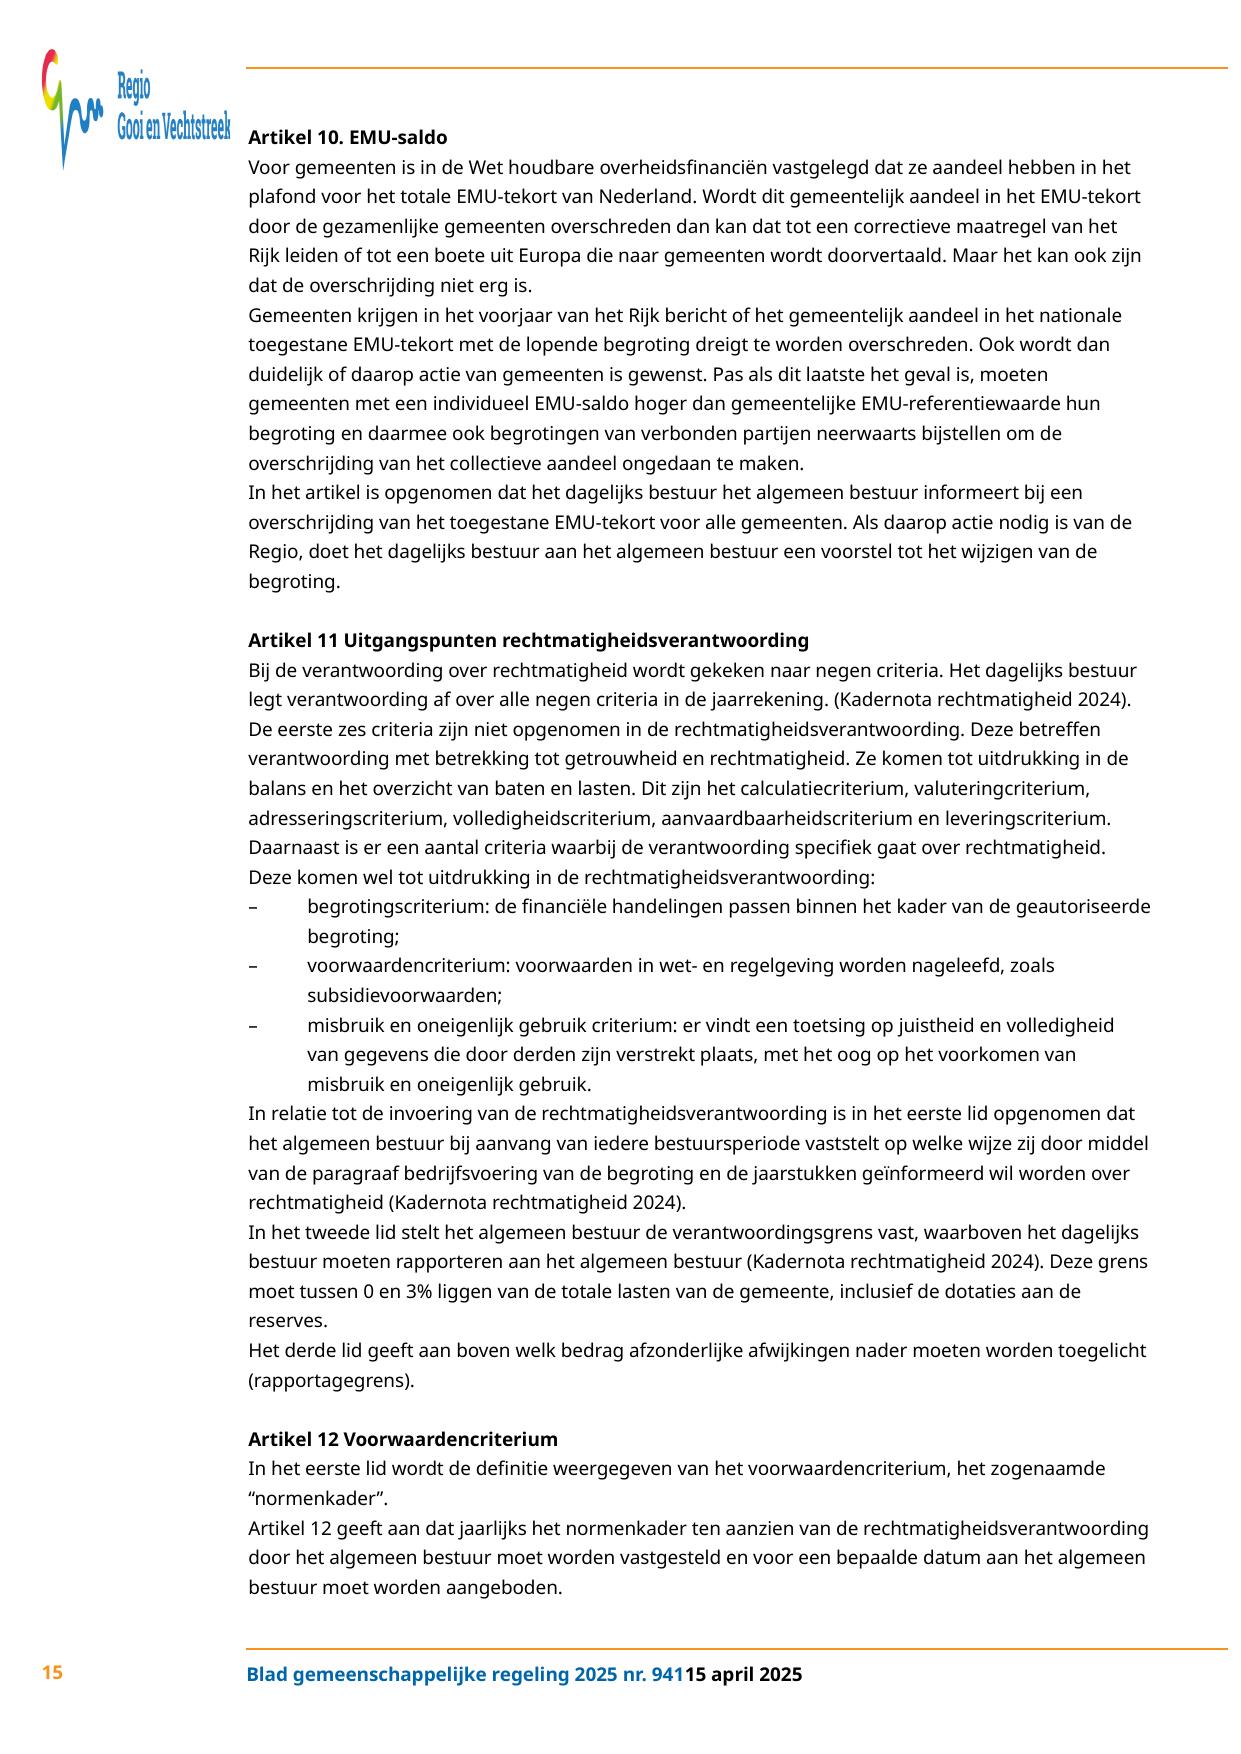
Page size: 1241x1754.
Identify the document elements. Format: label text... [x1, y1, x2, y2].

text Artikel 12 geeft aan dat jaarlijks het normenkader ten aanzien van de rechtmatigheidsverantwoording door het algemeen bestuur moet worden vastgesteld en voor een bepaalde datum aan het algemeen bestuur moet worden aangeboden. [248, 1515, 1152, 1600]
text In relatie tot de invoering van de rechtmatigheidsverantwoording is in het eerste lid opgenomen dat het algemeen bestuur bij aanvang van iedere bestuursperiode vaststelt op welke wijze zij door middel van de paragraaf bedrijfsvoering van de begroting en de jaarstukken geïnformeerd wil worden over rechtmatigheid (Kadernota rechtmatigheid 2024). [248, 1101, 1152, 1215]
list begrotingscriterium: de financiële handelingen passen binnen het kader van de geautoriseerde begroting; [248, 893, 1152, 949]
text In het artikel is opgenomen dat het dagelijks bestuur het algemeen bestuur informeert bij een overschrijding van het toegestane EMU-tekort voor alle gemeenten. Als daarop actie nodig is van de Regio, doet het dagelijks bestuur aan het algemeen bestuur een voorstel tot het wijzigen van de begroting. [248, 479, 1152, 594]
picture [41, 47, 231, 172]
text In het eerste lid wordt de definitie weergegeven van het voorwaardencriterium, het zogenaamde “normenkader”. [248, 1456, 1152, 1511]
text Het derde lid geeft aan boven welk bedrag afzonderlijke afwijkingen nader moeten worden toegelicht (rapportagegrens). [248, 1337, 1152, 1393]
text Voor gemeenten is in de Wet houdbare overheidsfinanciën vastgelegd dat ze aandeel hebben in het plafond voor het totale EMU-tekort van Nederland. Wordt dit gemeentelijk aandeel in het EMU-tekort door de gezamenlijke gemeenten overschreden dan kan dat tot een correctieve maatregel van het Rijk leiden of tot een boete uit Europa die naar gemeenten wordt doorvertaald. Maar het kan ook zijn dat de overschrijding niet erg is. [248, 154, 1152, 298]
text Artikel 10. EMU-saldo [248, 124, 1152, 150]
text Artikel 12 Voorwaardencriterium [248, 1426, 1152, 1452]
list misbruik en oneigenlijk gebruik criterium: er vindt een toetsing op juistheid en volledigheid van gegevens die door derden zijn verstrekt plaats, met het oog op het voorkomen van misbruik en oneigenlijk gebruik. [248, 1012, 1152, 1097]
text Daarnaast is er een aantal criteria waarbij de verantwoording specifiek gaat over rechtmatigheid. Deze komen wel tot uitdrukking in de rechtmatigheidsverantwoording: [248, 834, 1152, 890]
list voorwaardencriterium: voorwaarden in wet- en regelgeving worden nageleefd, zoals subsidievoorwaarden; [248, 953, 1152, 1008]
text Artikel 11 Uitgangspunten rechtmatigheidsverantwoording [248, 627, 1152, 653]
text Bij de verantwoording over rechtmatigheid wordt gekeken naar negen criteria. Het dagelijks bestuur legt verantwoording af over alle negen criteria in de jaarrekening. (Kadernota rechtmatigheid 2024). De eerste zes criteria zijn niet opgenomen in de rechtmatigheidsverantwoording. Deze betreffen verantwoording met betrekking tot getrouwheid en rechtmatigheid. Ze komen tot uitdrukking in de balans en het overzicht van baten en lasten. Dit zijn het calculatiecriterium, valuteringcriterium, adresseringscriterium, volledigheidscriterium, aanvaardbaarheidscriterium en leveringscriterium. [248, 657, 1152, 831]
text Gemeenten krijgen in het voorjaar van het Rijk bericht of het gemeentelijk aandeel in het nationale toegestane EMU-tekort met de lopende begroting dreigt te worden overschreden. Ook wordt dan duidelijk of daarop actie van gemeenten is gewenst. Pas als dit laatste het geval is, moeten gemeenten met een individueel EMU-saldo hoger dan gemeentelijke EMU-referentiewaarde hun begroting en daarmee ook begrotingen van verbonden partijen neerwaarts bijstellen om de overschrijding van het collectieve aandeel ongedaan te maken. [248, 302, 1152, 476]
text In het tweede lid stelt het algemeen bestuur de verantwoordingsgrens vast, waarboven het dagelijks bestuur moeten rapporteren aan het algemeen bestuur (Kadernota rechtmatigheid 2024). Deze grens moet tussen 0 en 3% liggen van de totale lasten van de gemeente, inclusief de dotaties aan de reserves. [248, 1219, 1152, 1333]
